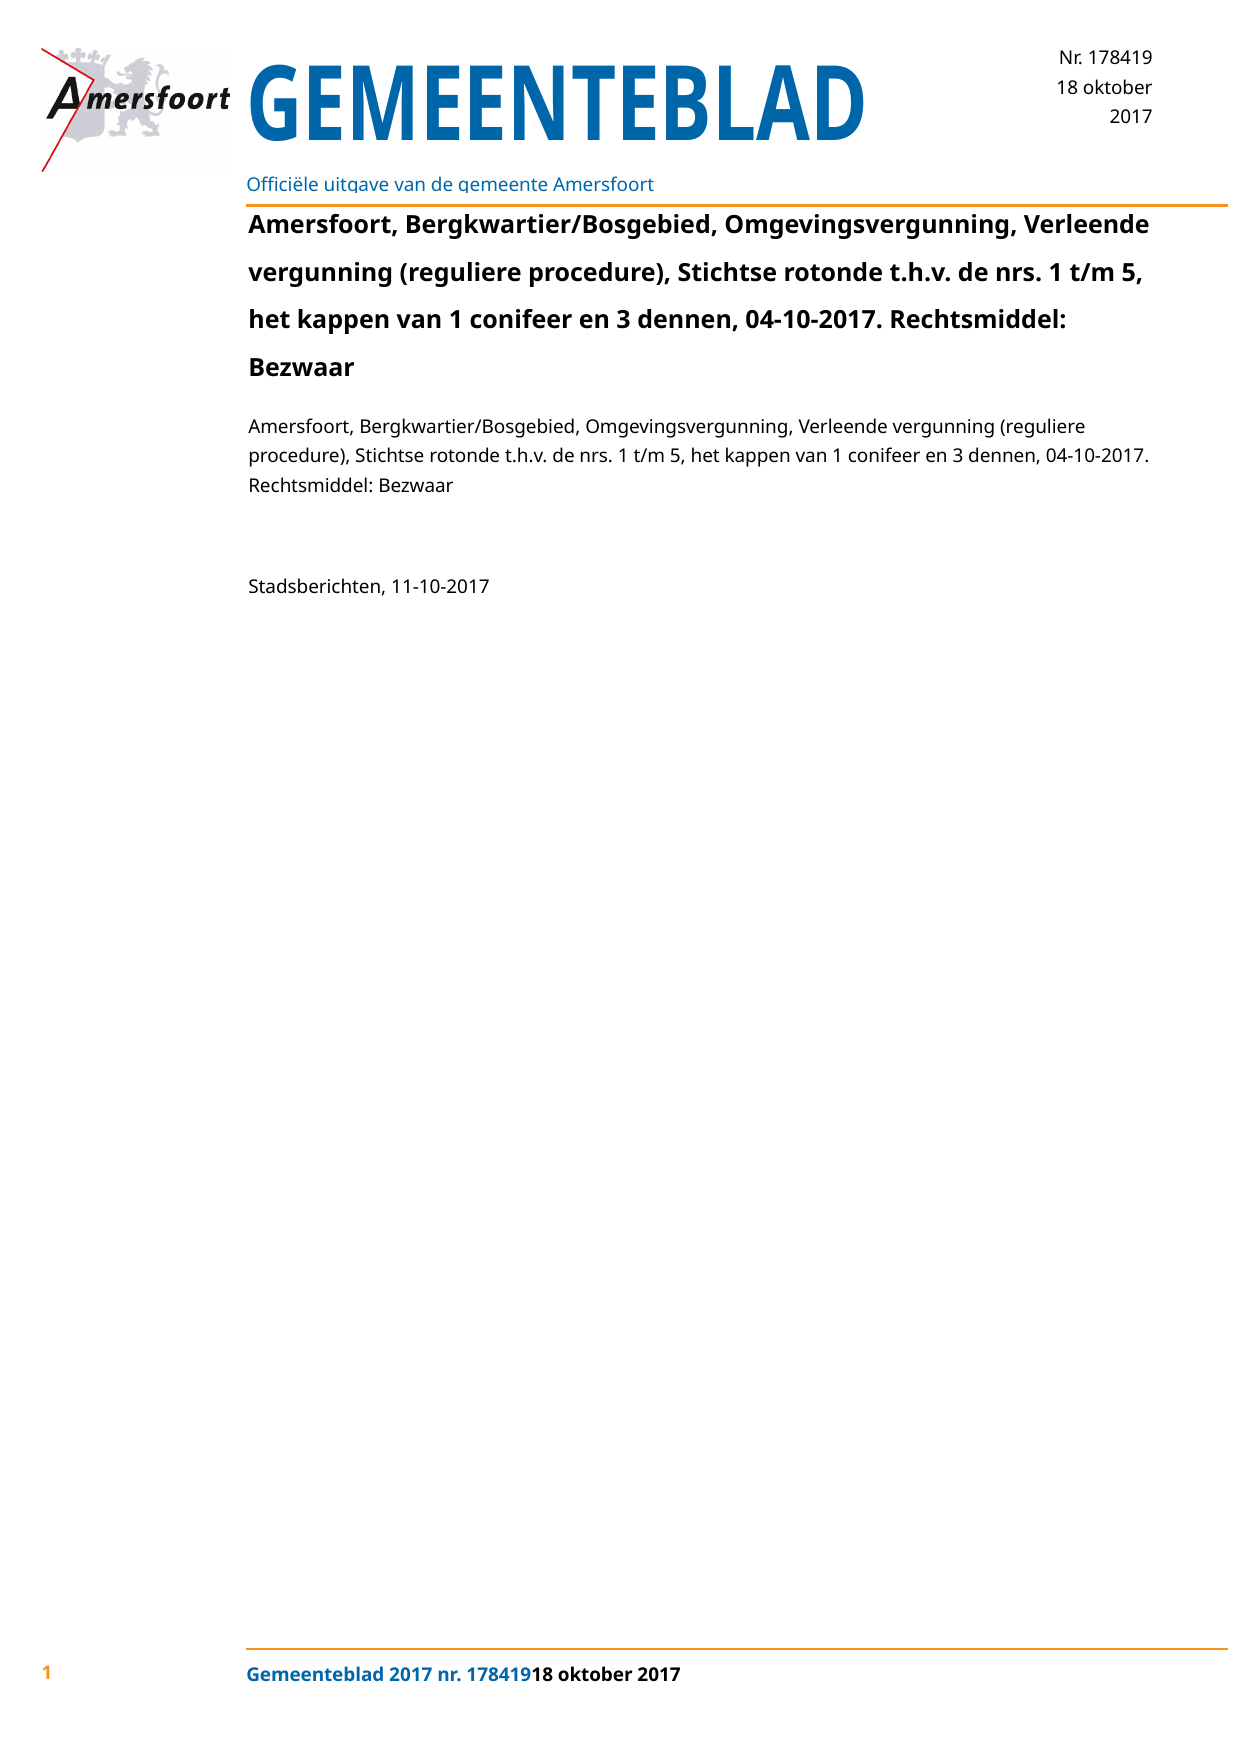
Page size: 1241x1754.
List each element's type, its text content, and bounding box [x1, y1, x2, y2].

picture [41, 47, 231, 172]
text Amersfoort, Bergkwartier/Bosgebied, Omgevingsvergunning, Verleende vergunning (reguliere procedure), Stichtse rotonde t.h.v. de nrs. 1 t/m 5, het kappen van 1 conifeer en 3 dennen, 04-10-2017. Rechtsmiddel: Bezwaar [248, 207, 1152, 384]
text Stadsberichten, 11-10-2017 [248, 573, 1152, 599]
text Amersfoort, Bergkwartier/Bosgebied, Omgevingsvergunning, Verleende vergunning (reguliere procedure), Stichtse rotonde t.h.v. de nrs. 1 t/m 5, het kappen van 1 conifeer en 3 dennen, 04-10-2017. Rechtsmiddel: Bezwaar [248, 413, 1152, 498]
